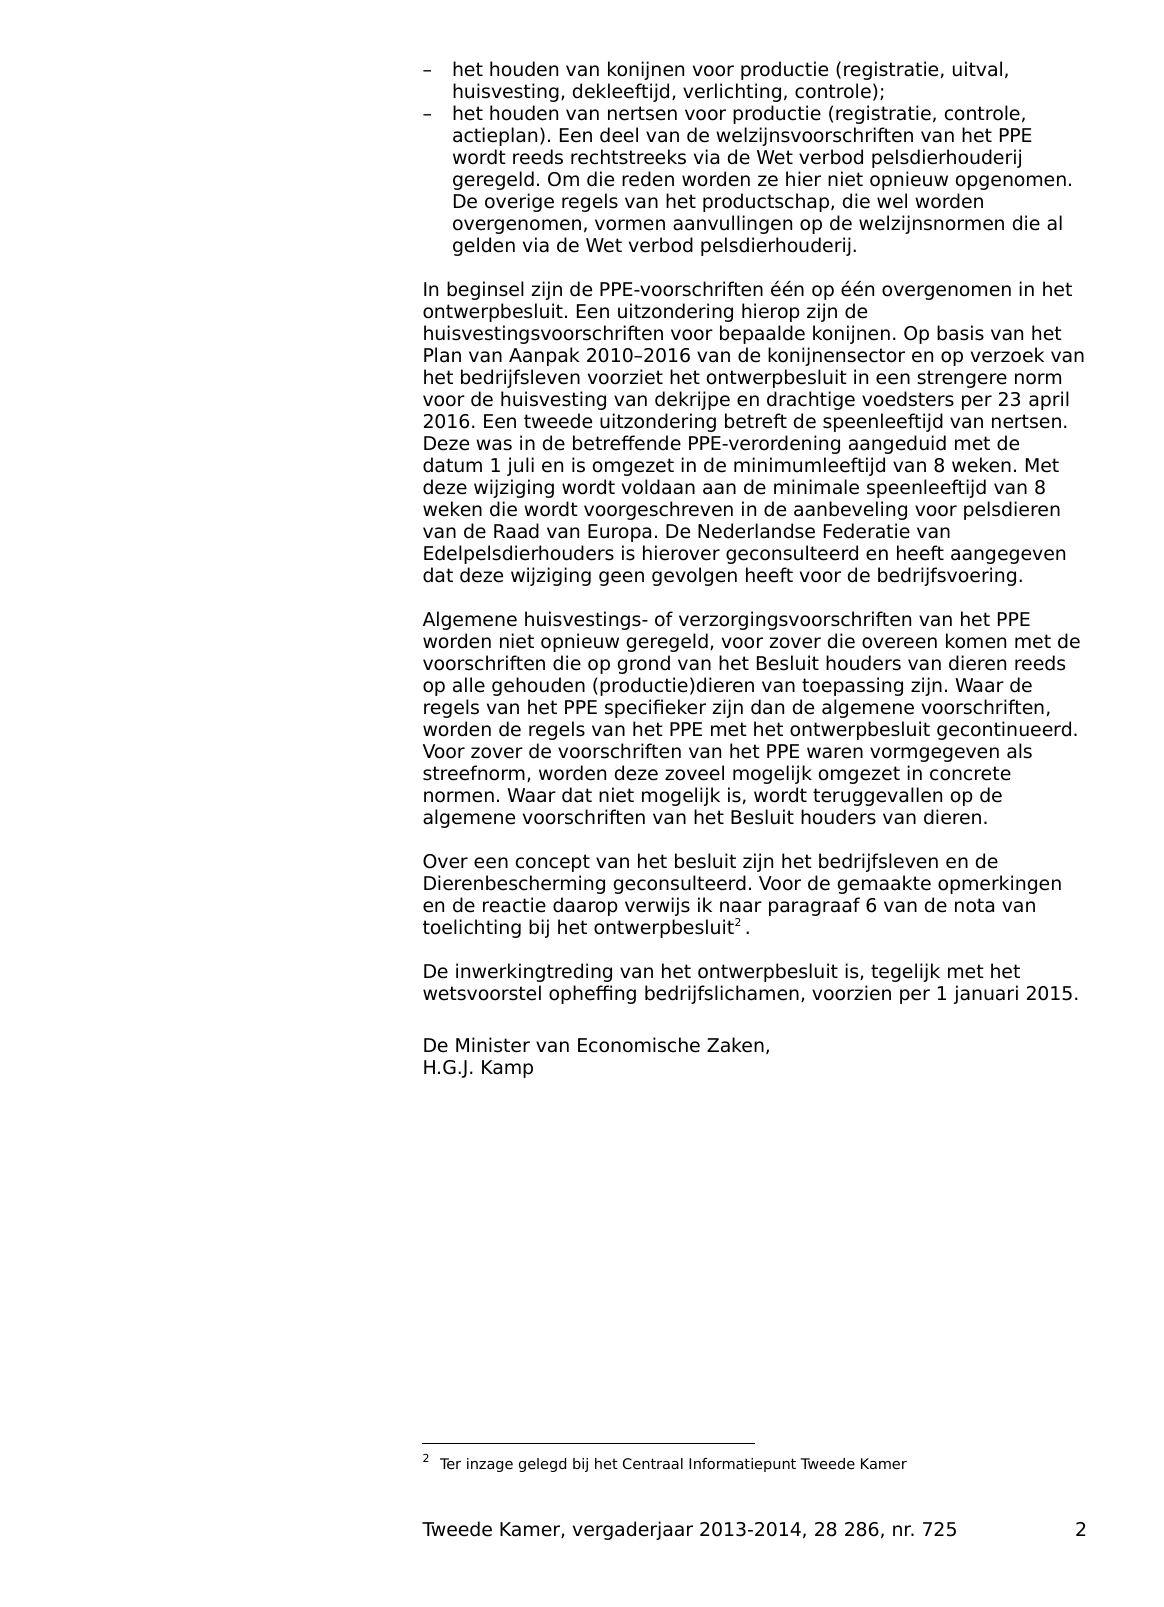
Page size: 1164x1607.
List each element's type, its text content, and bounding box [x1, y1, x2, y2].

text In beginsel zijn de PPE-voorschriften één op één overgenomen in het ontwerpbesluit. Een uitzondering hierop zijn de huisvestingsvoorschriften voor bepaalde konijnen. Op basis van het Plan van Aanpak 2010–2016 van de konijnensector en op verzoek van het bedrijfsleven voorziet het ontwerpbesluit in een strengere norm voor de huisvesting van dekrijpe en drachtige voedsters per 23 april 2016. Een tweede uitzondering betreft de speenleeftijd van nertsen. Deze was in de betreffende PPE-verordening aangeduid met de datum 1 juli en is omgezet in de minimumleeftijd van 8 weken. Met deze wijziging wordt voldaan aan de minimale speenleeftijd van 8 weken die wordt voorgeschreven in de aanbeveling voor pelsdieren van de Raad van Europa. De Nederlandse Federatie van Edelpelsdierhouders is hierover geconsulteerd en heeft aangegeven dat deze wijziging geen gevolgen heeft voor de bedrijfsvoering. [422, 279, 1087, 587]
text De Minister van Economische Zaken, H.G.J. Kamp [422, 1035, 1087, 1079]
text Over een concept van het besluit zijn het bedrijfsleven en de Dierenbescherming geconsulteerd. Voor de gemaakte opmerkingen en de reactie daarop verwijs ik naar paragraaf 6 van de nota van toelichting bij het ontwerpbesluit. [422, 851, 1087, 939]
text Ter inzage gelegd bij het Centraal Informatiepunt Tweede Kamer [422, 1452, 1087, 1474]
text Algemene huisvestings- of verzorgingsvoorschriften van het PPE worden niet opnieuw geregeld, voor zover die overeen komen met de voorschriften die op grond van het Besluit houders van dieren reeds op alle gehouden (productie)dieren van toepassing zijn. Waar de regels van het PPE specifieker zijn dan de algemene voorschriften, worden de regels van het PPE met het ontwerpbesluit gecontinueerd. Voor zover de voorschriften van het PPE waren vormgegeven als streefnorm, worden deze zoveel mogelijk omgezet in concrete normen. Waar dat niet mogelijk is, wordt teruggevallen op de algemene voorschriften van het Besluit houders van dieren. [422, 609, 1087, 829]
text – het houden van nertsen voor productie (registratie, controle, actieplan). Een deel van de welzijnsvoorschriften van het PPE wordt reeds rechtstreeks via de Wet verbod pelsdierhouderij geregeld. Om die reden worden ze hier niet opnieuw opgenomen. De overige regels van het productschap, die wel worden overgenomen, vormen aanvullingen op de welzijnsnormen die al gelden via de Wet verbod pelsdierhouderij. [422, 103, 1087, 257]
text – het houden van konijnen voor productie (registratie, uitval, huisvesting, dekleeftijd, verlichting, controle); [422, 59, 1087, 103]
text De inwerkingtreding van het ontwerpbesluit is, tegelijk met het wetsvoorstel opheffing bedrijfslichamen, voorzien per 1 januari 2015. [422, 961, 1087, 1005]
